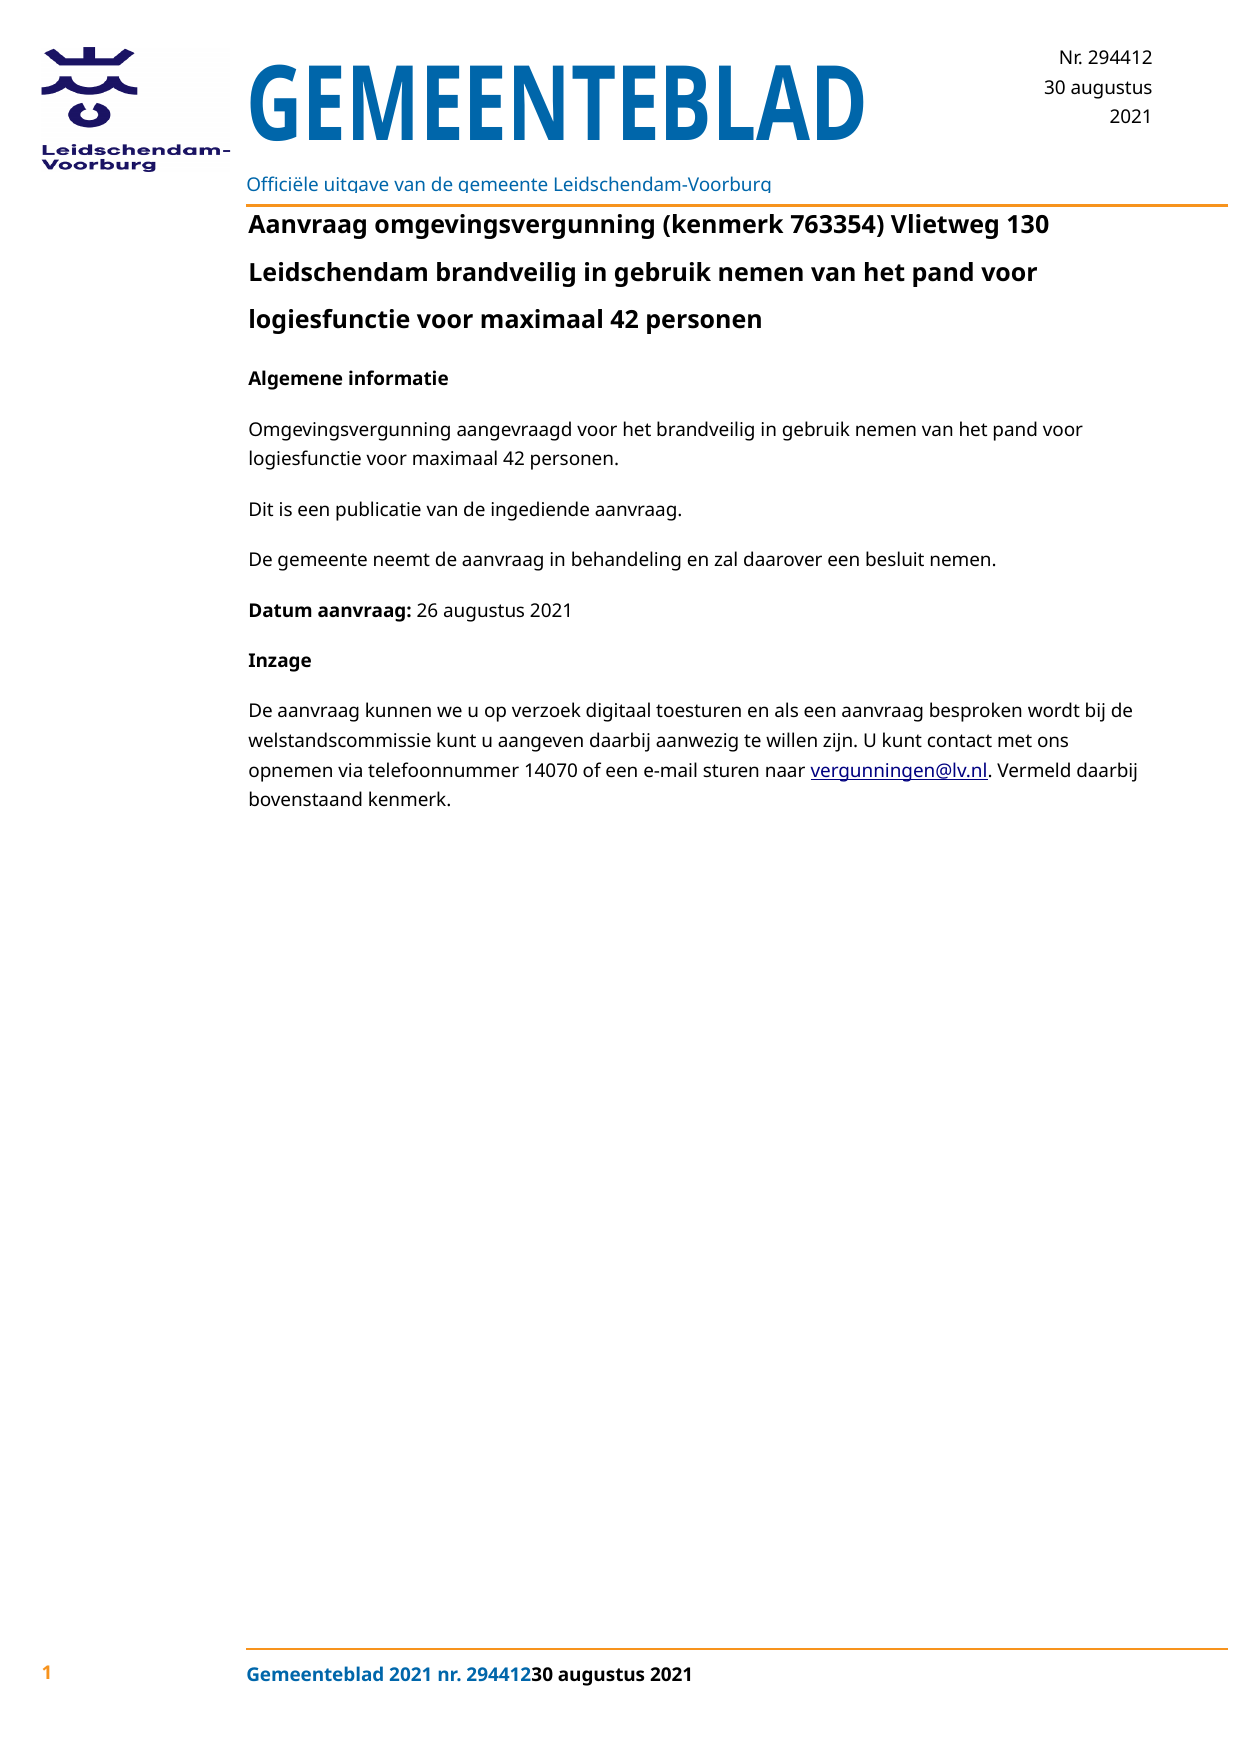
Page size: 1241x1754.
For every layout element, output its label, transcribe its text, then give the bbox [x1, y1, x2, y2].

text De aanvraag kunnen we u op verzoek digitaal toesturen en als een aanvraag besproken wordt bij de welstandscommissie kunt u aangeven daarbij aanwezig te willen zijn. U kunt contact met ons opnemen via telefoonnummer 14070 of een e-mail sturen naar vergunningen@lv.nl. Vermeld daarbij bovenstaand kenmerk. [248, 698, 1152, 812]
text Dit is een publicatie van de ingediende aanvraag. [248, 496, 1152, 522]
picture [41, 47, 231, 172]
text Datum aanvraag: 26 augustus 2021 [248, 597, 1152, 622]
text Omgevingsvergunning aangevraagd voor het brandveilig in gebruik nemen van het pand voor logiesfunctie voor maximaal 42 personen. [248, 416, 1152, 471]
text Aanvraag omgevingsvergunning (kenmerk 763354) Vlietweg 130 Leidschendam brandveilig in gebruik nemen van het pand voor logiesfunctie voor maximaal 42 personen [248, 207, 1152, 336]
text Inzage [248, 647, 1152, 673]
text Algemene informatie [248, 366, 1152, 391]
text De gemeente neemt de aanvraag in behandeling en zal daarover een besluit nemen. [248, 546, 1152, 572]
